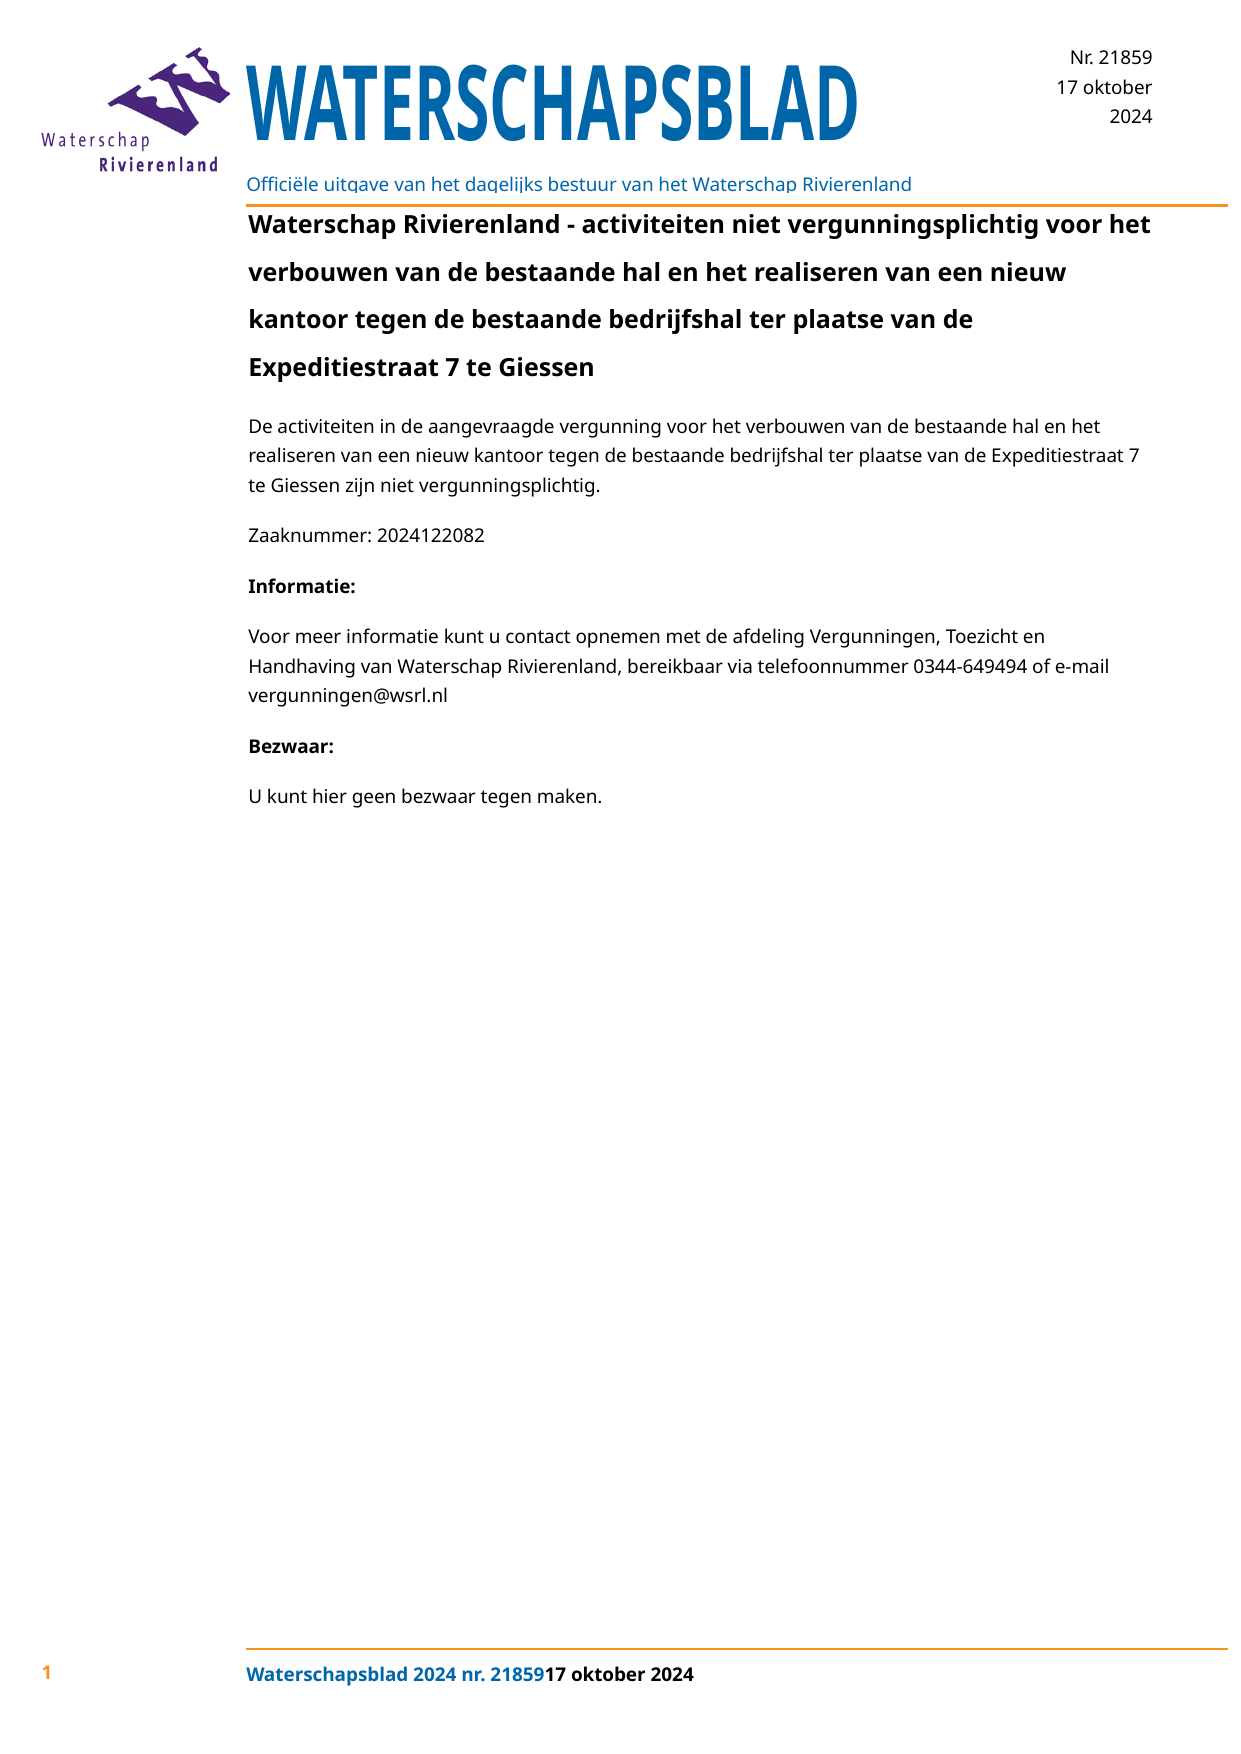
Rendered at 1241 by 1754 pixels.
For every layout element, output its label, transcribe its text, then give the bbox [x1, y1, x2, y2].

text Voor meer informatie kunt u contact opnemen met de afdeling Vergunningen, Toezicht en Handhaving van Waterschap Rivierenland, bereikbaar via telefoonnummer 0344-649494 of e-mail vergunningen@wsrl.nl [248, 623, 1152, 708]
text De activiteiten in de aangevraagde vergunning voor het verbouwen van de bestaande hal en het realiseren van een nieuw kantoor tegen de bestaande bedrijfshal ter plaatse van de Expeditiestraat 7 te Giessen zijn niet vergunningsplichtig. [248, 413, 1152, 498]
text Waterschap Rivierenland - activiteiten niet vergunningsplichtig voor het verbouwen van de bestaande hal en het realiseren van een nieuw kantoor tegen de bestaande bedrijfshal ter plaatse van de Expeditiestraat 7 te Giessen [248, 207, 1152, 384]
text Bezwaar: [248, 733, 1152, 759]
text U kunt hier geen bezwaar tegen maken. [248, 783, 1152, 809]
text Zaaknummer: 2024122082 [248, 523, 1152, 548]
picture [41, 47, 231, 172]
text Informatie: [248, 573, 1152, 599]
